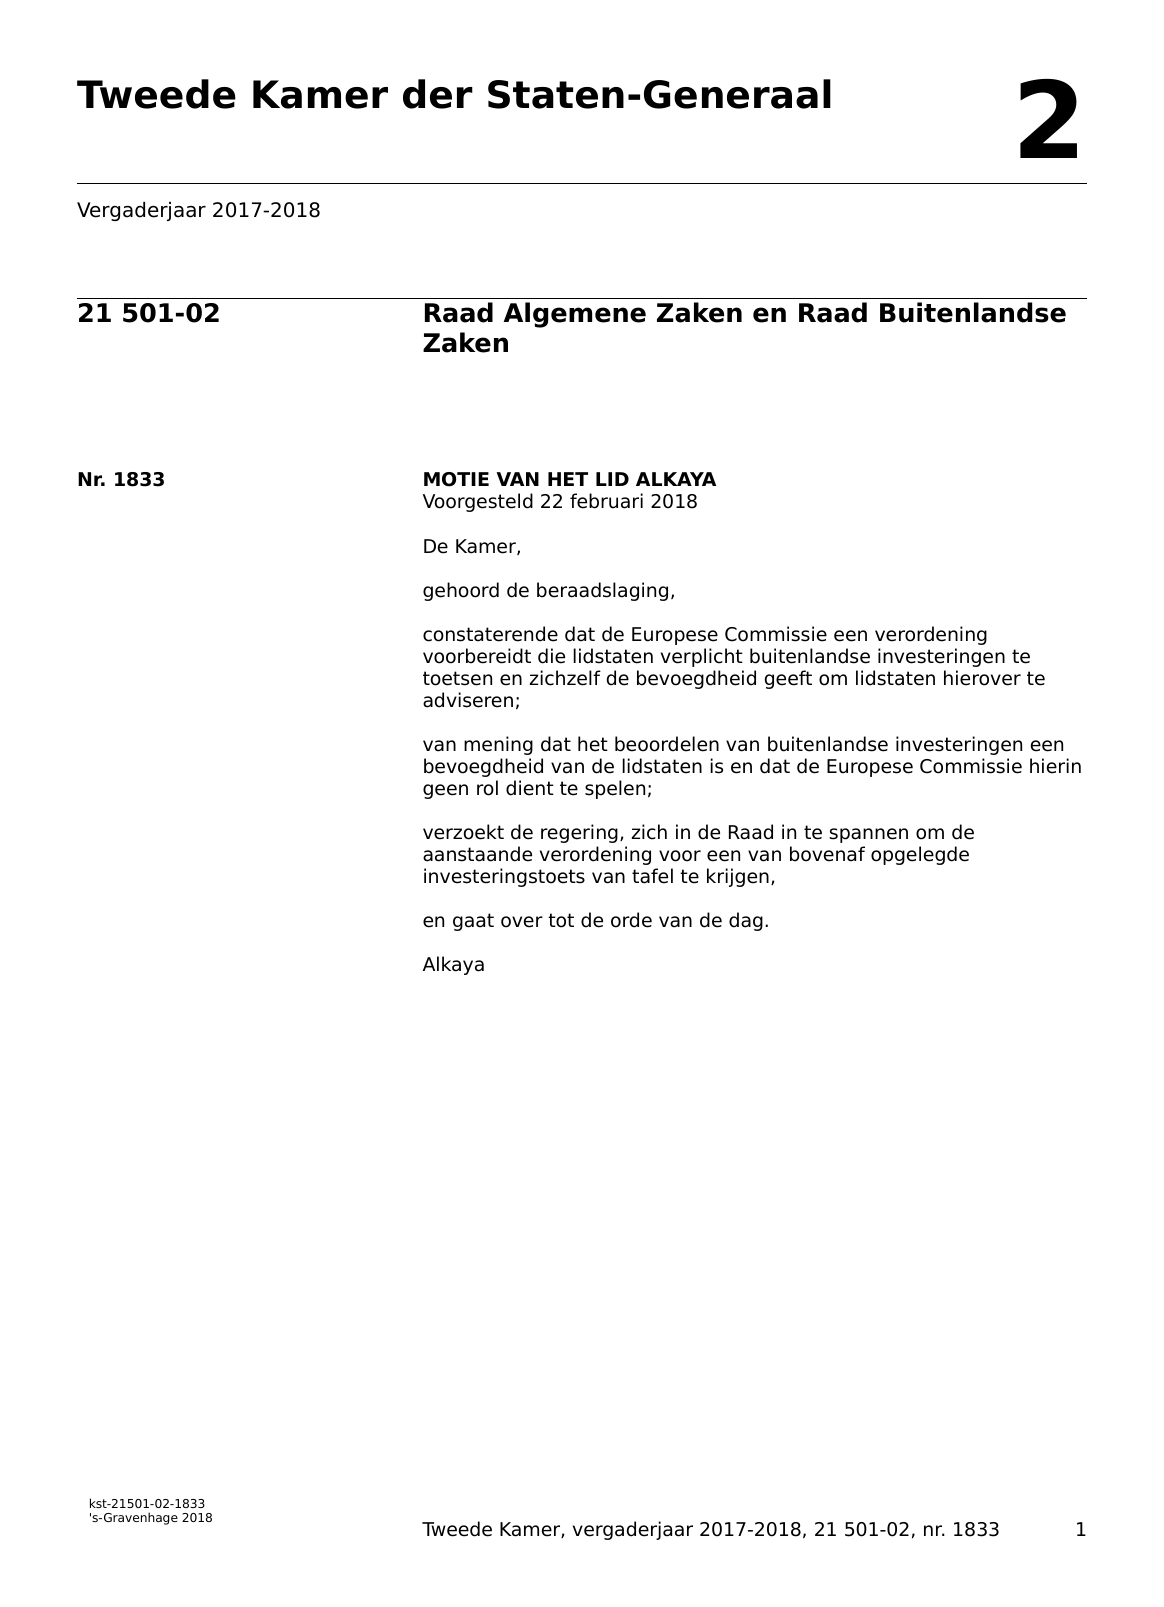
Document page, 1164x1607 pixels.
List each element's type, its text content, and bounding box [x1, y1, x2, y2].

text kst-21501-02-1833 [88, 1497, 323, 1511]
text verzoekt de regering, zich in de Raad in te spannen om de aanstaande verordening voor een van bovenaf opgelegde investeringstoets van tafel te krijgen, [422, 822, 1087, 888]
text 's-Gravenhage 2018 [88, 1511, 323, 1525]
text gehoord de beraadslaging, [422, 580, 1087, 602]
table_header 2 [886, 59, 1087, 183]
text en gaat over tot de orde van de dag. [422, 910, 1087, 932]
text constaterende dat de Europese Commissie een verordening voorbereidt die lidstaten verplicht buitenlandse investeringen te toetsen en zichzelf de bevoegdheid geeft om lidstaten hierover te adviseren; [422, 624, 1087, 712]
text van mening dat het beoordelen van buitenlandse investeringen een bevoegdheid van de lidstaten is en dat de Europese Commissie hierin geen rol dient te spelen; [422, 734, 1087, 800]
subtitle 21 501-02 Raad Algemene Zaken en Raad Buitenlandse Zaken [77, 299, 1087, 358]
text De Kamer, [422, 536, 1087, 557]
subtitle Nr. 1833 MOTIE VAN HET LID ALKAYA [77, 469, 1087, 491]
text Alkaya [422, 954, 1087, 976]
table_header Tweede Kamer der Staten-Generaal [77, 59, 886, 183]
text Voorgesteld 22 februari 2018 [422, 491, 1087, 513]
table_cell Vergaderjaar 2017-2018 [77, 184, 1087, 298]
